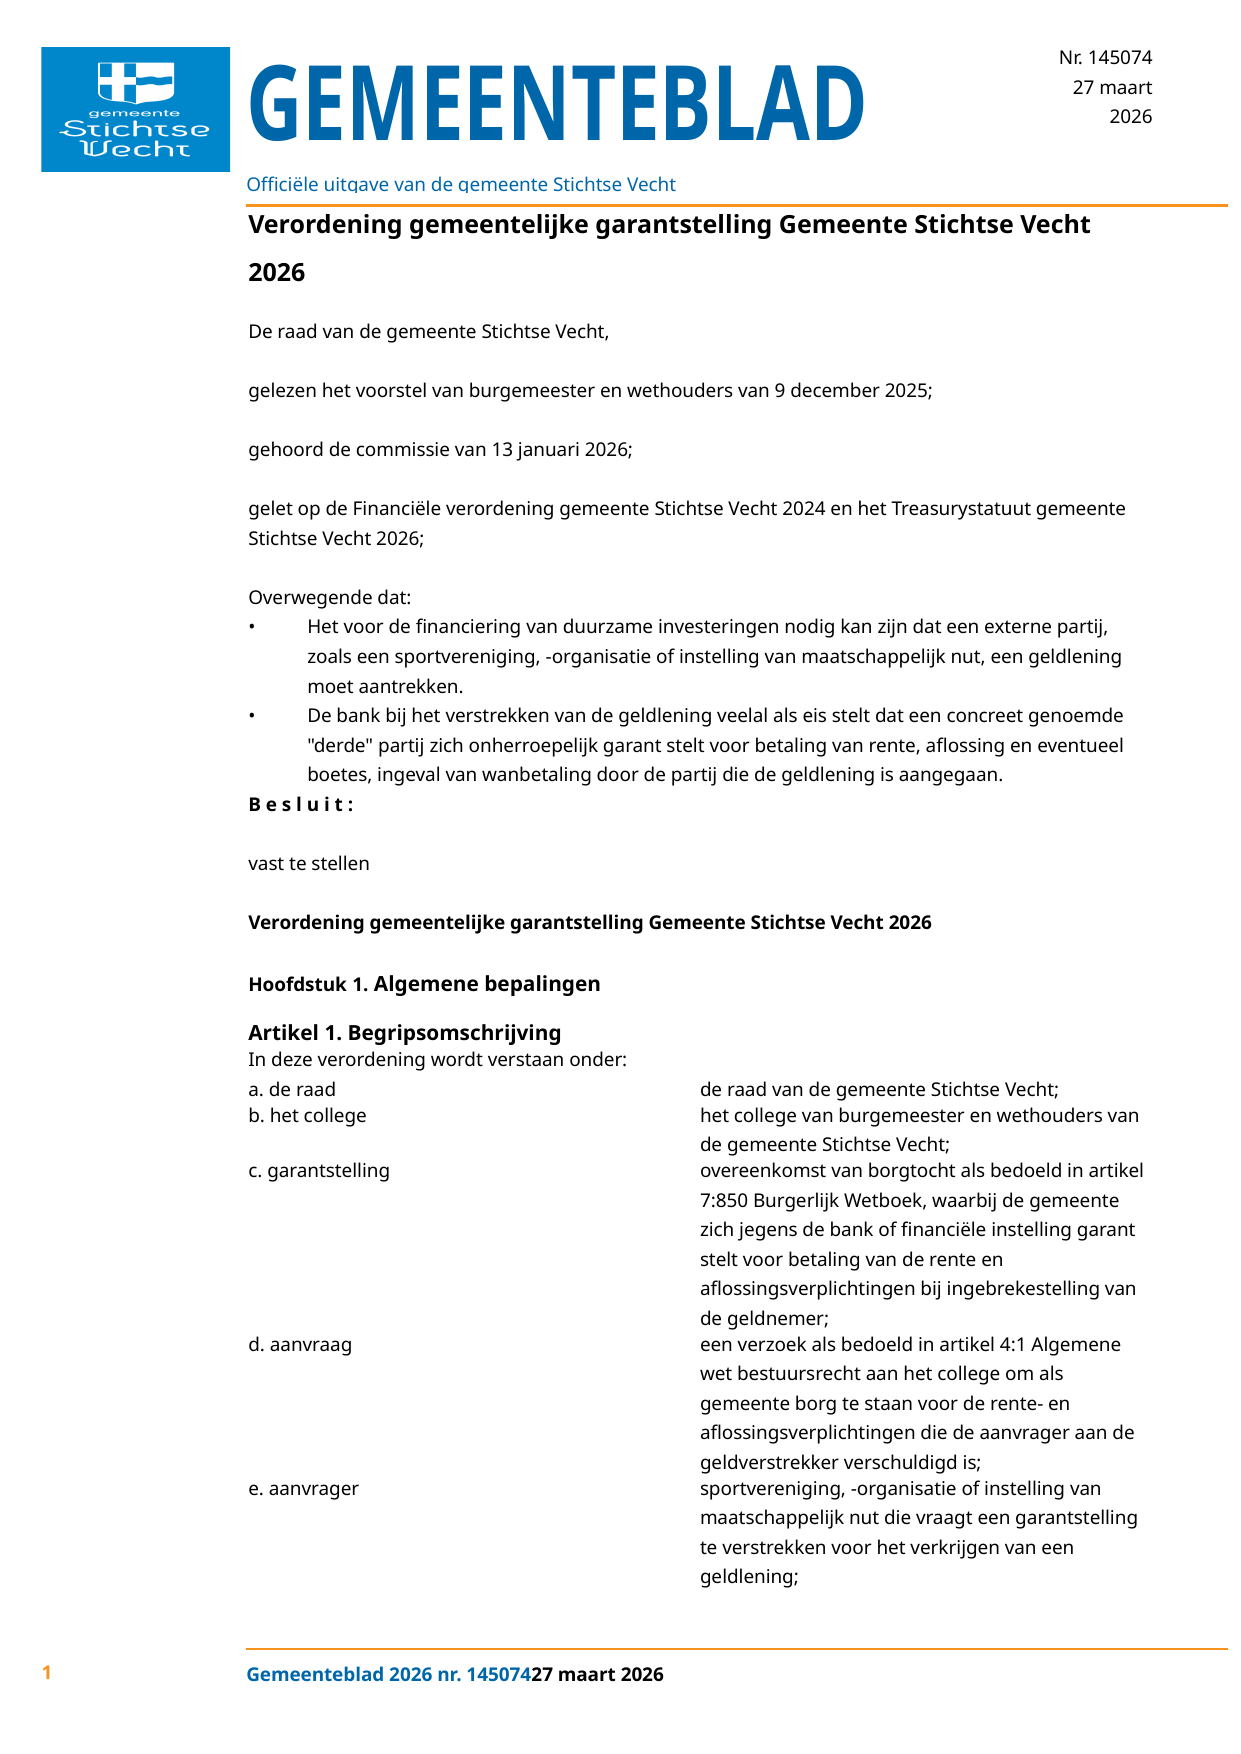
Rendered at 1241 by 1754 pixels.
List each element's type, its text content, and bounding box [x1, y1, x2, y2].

text In deze verordening wordt verstaan onder: [248, 1046, 1152, 1072]
table_header de raad van de gemeente Stichtse Vecht; [700, 1076, 1152, 1102]
text Artikel 1. Begripsomschrijving [248, 1018, 1152, 1046]
text De raad van de gemeente Stichtse Vecht, [248, 318, 1152, 344]
text Overwegende dat: [248, 584, 1152, 610]
text gelezen het voorstel van burgemeester en wethouders van 9 december 2025; [248, 377, 1152, 403]
table_cell d. aanvraag [248, 1331, 700, 1475]
list De bank bij het verstrekken van de geldlening veelal als eis stelt dat een concreet genoemde "derde" partij zich onherroepelijk garant stelt voor betaling van rente, aflossing en eventueel boetes, ingeval van wanbetaling door de partij die de geldlening is aangegaan. [248, 702, 1152, 787]
table_cell c. garantstelling [248, 1157, 700, 1331]
text gehoord de commissie van 13 januari 2026; [248, 436, 1152, 462]
table_cell een verzoek als bedoeld in artikel 4:1 Algemene wet bestuursrecht aan het college om als gemeente borg te staan voor de rente- en aflossingsverplichtingen die de aanvrager aan de geldverstrekker verschuldigd is; [700, 1331, 1152, 1475]
picture [137, 63, 174, 103]
picture [99, 63, 135, 101]
text Verordening gemeentelijke garantstelling Gemeente Stichtse Vecht 2026 [248, 909, 1152, 935]
text B e s l u i t : [248, 791, 1152, 817]
table_cell e. aanvrager [248, 1475, 700, 1589]
list Het voor de financiering van duurzame investeringen nodig kan zijn dat een externe partij, zoals een sportvereniging, -organisatie of instelling van maatschappelijk nut, een geldlening moet aantrekken. [248, 614, 1152, 699]
table_cell b. het college [248, 1102, 700, 1157]
table_cell overeenkomst van borgtocht als bedoeld in artikel 7:850 Burgerlijk Wetboek, waarbij de gemeente zich jegens de bank of financiële instelling garant stelt voor betaling van de rente en aflossingsverplichtingen bij ingebrekestelling van de geldnemer; [700, 1157, 1152, 1331]
text Hoofdstuk 1. Algemene bepalingen [248, 969, 1152, 997]
table_cell sportvereniging, -organisatie of instelling van maatschappelijk nut die vraagt een garantstelling te verstrekken voor het verkrijgen van een geldlening; [700, 1475, 1152, 1589]
table_cell het college van burgemeester en wethouders van de gemeente Stichtse Vecht; [700, 1102, 1152, 1157]
text Verordening gemeentelijke garantstelling Gemeente Stichtse Vecht 2026 [248, 207, 1152, 288]
table_header a. de raad [248, 1076, 700, 1102]
text vast te stellen [248, 850, 1152, 876]
text gelet op de Financiële verordening gemeente Stichtse Vecht 2024 en het Treasurystatuut gemeente Stichtse Vecht 2026; [248, 495, 1152, 551]
